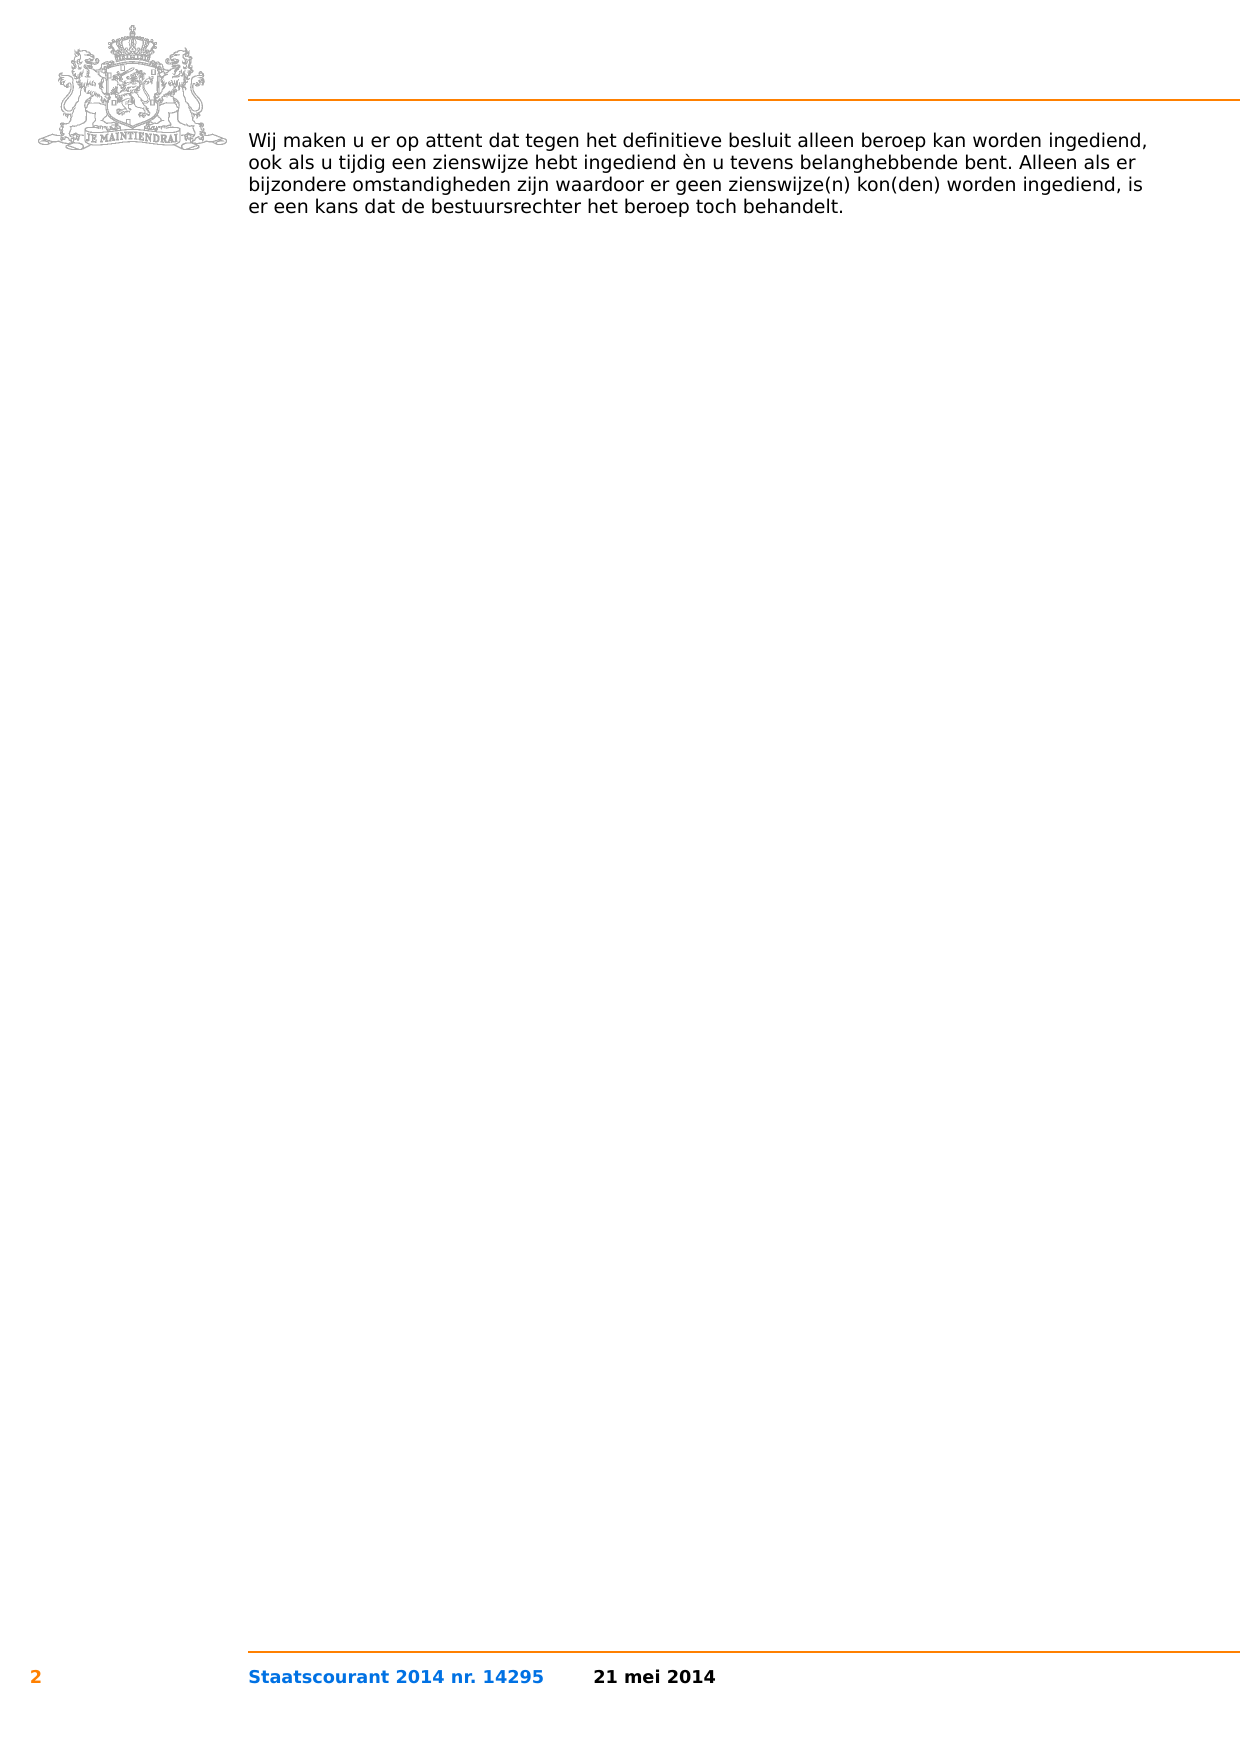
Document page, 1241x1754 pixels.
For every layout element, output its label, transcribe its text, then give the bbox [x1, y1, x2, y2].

picture [38, 25, 227, 150]
text Wij maken u er op attent dat tegen het definitieve besluit alleen beroep kan worden ingediend, ook als u tijdig een zienswijze hebt ingediend èn u tevens belanghebbende bent. Alleen als er bijzondere omstandigheden zijn waardoor er geen zienswijze(n) kon(den) worden ingediend, is er een kans dat de bestuursrechter het beroep toch behandelt. [248, 130, 1163, 218]
